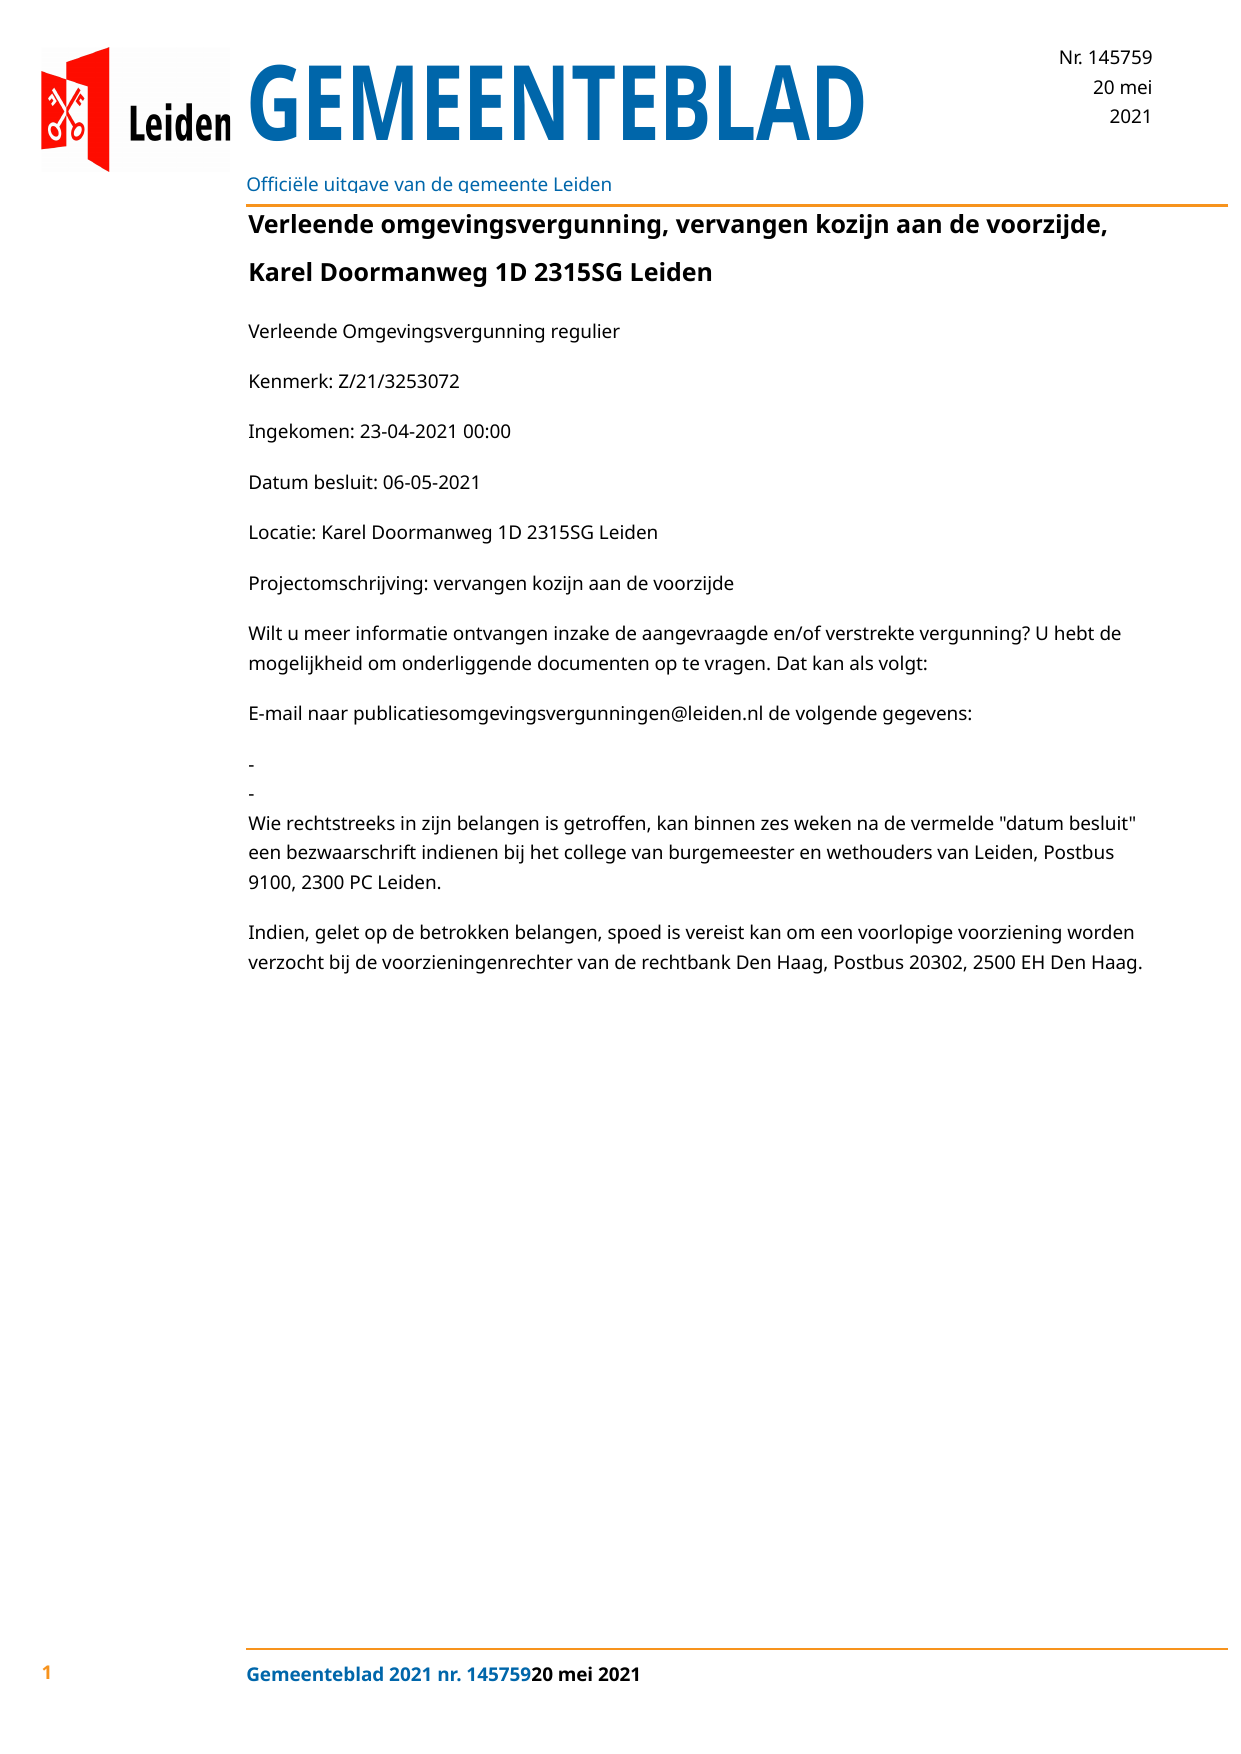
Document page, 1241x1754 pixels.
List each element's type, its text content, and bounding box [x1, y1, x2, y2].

text Kenmerk: Z/21/3253072 [248, 368, 1152, 394]
picture [41, 47, 231, 172]
text Verleende omgevingsvergunning, vervangen kozijn aan de voorzijde, Karel Doormanweg 1D 2315SG Leiden [248, 207, 1152, 288]
text Wilt u meer informatie ontvangen inzake de aangevraagde en/of verstrekte vergunning? U hebt de mogelijkheid om onderliggende documenten op te vragen. Dat kan als volgt: [248, 620, 1152, 676]
text E-mail naar publicatiesomgevingsvergunningen@leiden.nl de volgende gegevens: [248, 700, 1152, 726]
text Projectomschrijving: vervangen kozijn aan de voorzijde [248, 570, 1152, 596]
text Ingekomen: 23-04-2021 00:00 [248, 419, 1152, 444]
text Datum besluit: 06-05-2021 [248, 469, 1152, 495]
text Verleende Omgevingsvergunning regulier [248, 318, 1152, 344]
text Locatie: Karel Doormanweg 1D 2315SG Leiden [248, 519, 1152, 545]
text Indien, gelet op de betrokken belangen, spoed is vereist kan om een voorlopige voorziening worden verzocht bij de voorzieningenrechter van de rechtbank Den Haag, Postbus 20302, 2500 EH Den Haag. [248, 919, 1152, 975]
text Wie rechtstreeks in zijn belangen is getroffen, kan binnen zes weken na de vermelde "datum besluit" een bezwaarschrift indienen bij het college van burgemeester en wethouders van Leiden, Postbus 9100, 2300 PC Leiden. [248, 810, 1152, 895]
